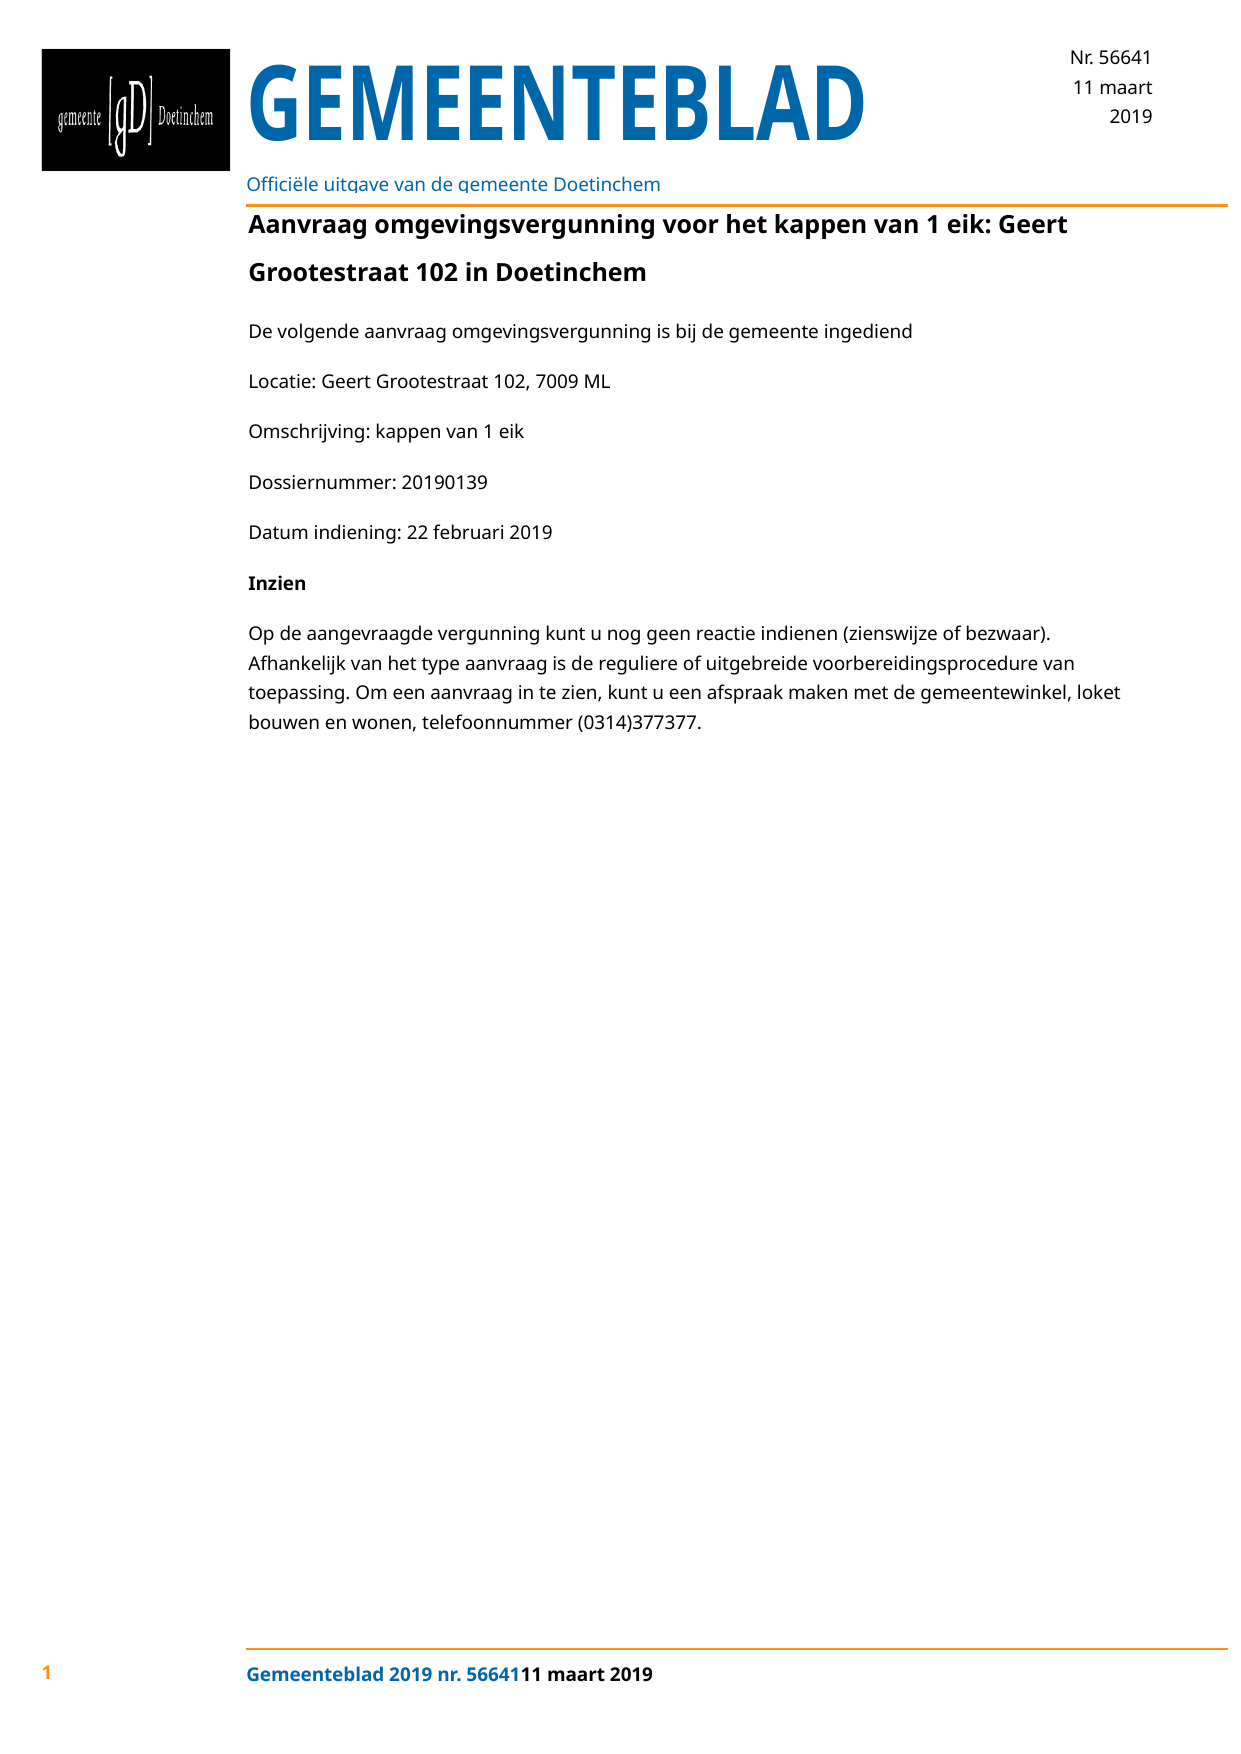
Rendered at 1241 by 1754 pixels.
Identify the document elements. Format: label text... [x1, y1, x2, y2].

text Omschrijving: kappen van 1 eik [248, 419, 1152, 444]
text Op de aangevraagde vergunning kunt u nog geen reactie indienen (zienswijze of bezwaar). Afhankelijk van het type aanvraag is de reguliere of uitgebreide voorbereidingsprocedure van toepassing. Om een aanvraag in te zien, kunt u een afspraak maken met de gemeentewinkel, loket bouwen en wonen, telefoonnummer (0314)377377. [248, 620, 1152, 735]
text De volgende aanvraag omgevingsvergunning is bij de gemeente ingediend [248, 318, 1152, 344]
text Dossiernummer: 20190139 [248, 469, 1152, 495]
text Datum indiening: 22 februari 2019 [248, 519, 1152, 545]
text Aanvraag omgevingsvergunning voor het kappen van 1 eik: Geert Grootestraat 102 in Doetinchem [248, 207, 1152, 288]
picture [41, 47, 231, 172]
text Inzien [248, 570, 1152, 596]
text Locatie: Geert Grootestraat 102, 7009 ML [248, 368, 1152, 394]
